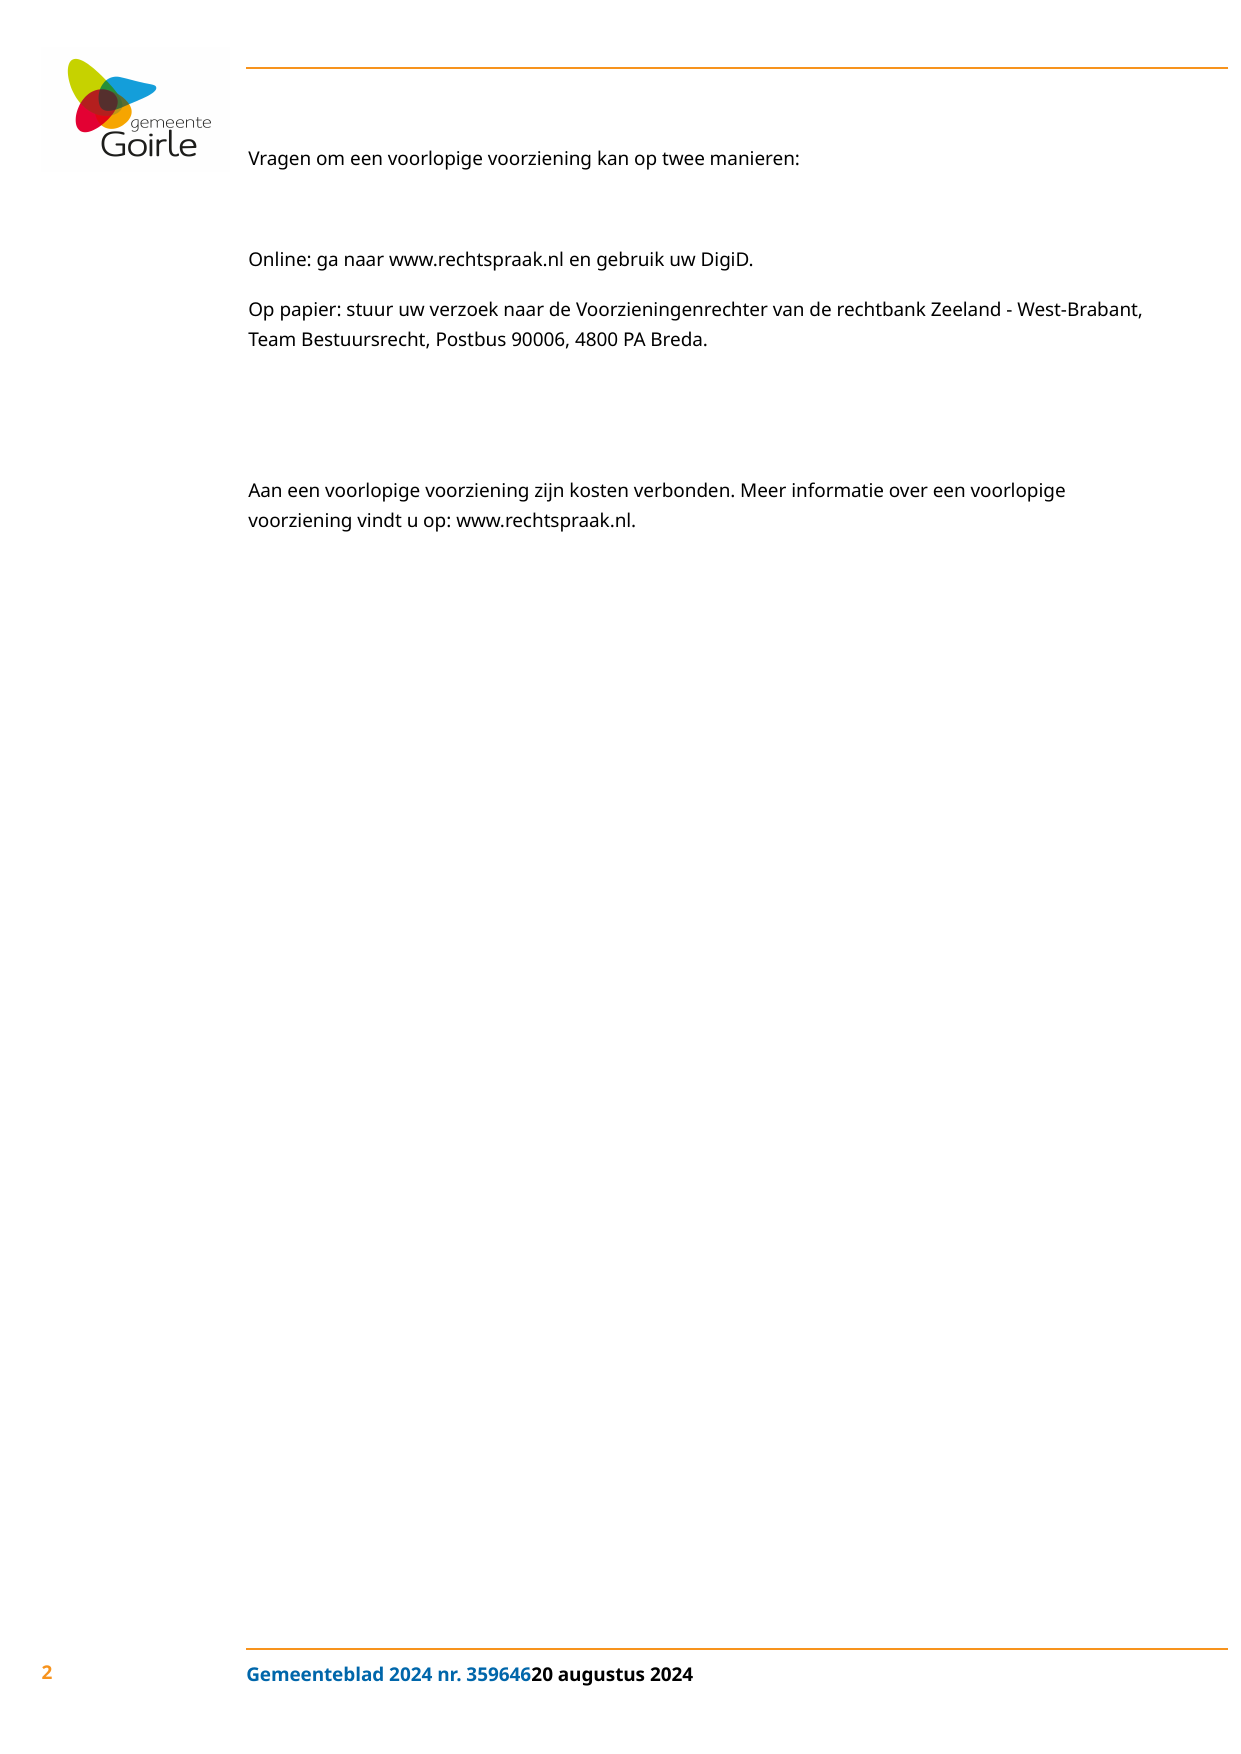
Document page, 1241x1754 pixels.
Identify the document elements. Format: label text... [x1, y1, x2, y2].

picture [41, 47, 231, 172]
text Online: ga naar www.rechtspraak.nl en gebruik uw DigiD. [248, 246, 1152, 272]
text Aan een voorlopige voorziening zijn kosten verbonden. Meer informatie over een voorlopige voorziening vindt u op: www.rechtspraak.nl. [248, 477, 1152, 533]
text Op papier: stuur uw verzoek naar de Voorzieningenrechter van de rechtbank Zeeland - West-Brabant, Team Bestuursrecht, Postbus 90006, 4800 PA Breda. [248, 296, 1152, 352]
text Vragen om een voorlopige voorziening kan op twee manieren: [248, 145, 1152, 171]
